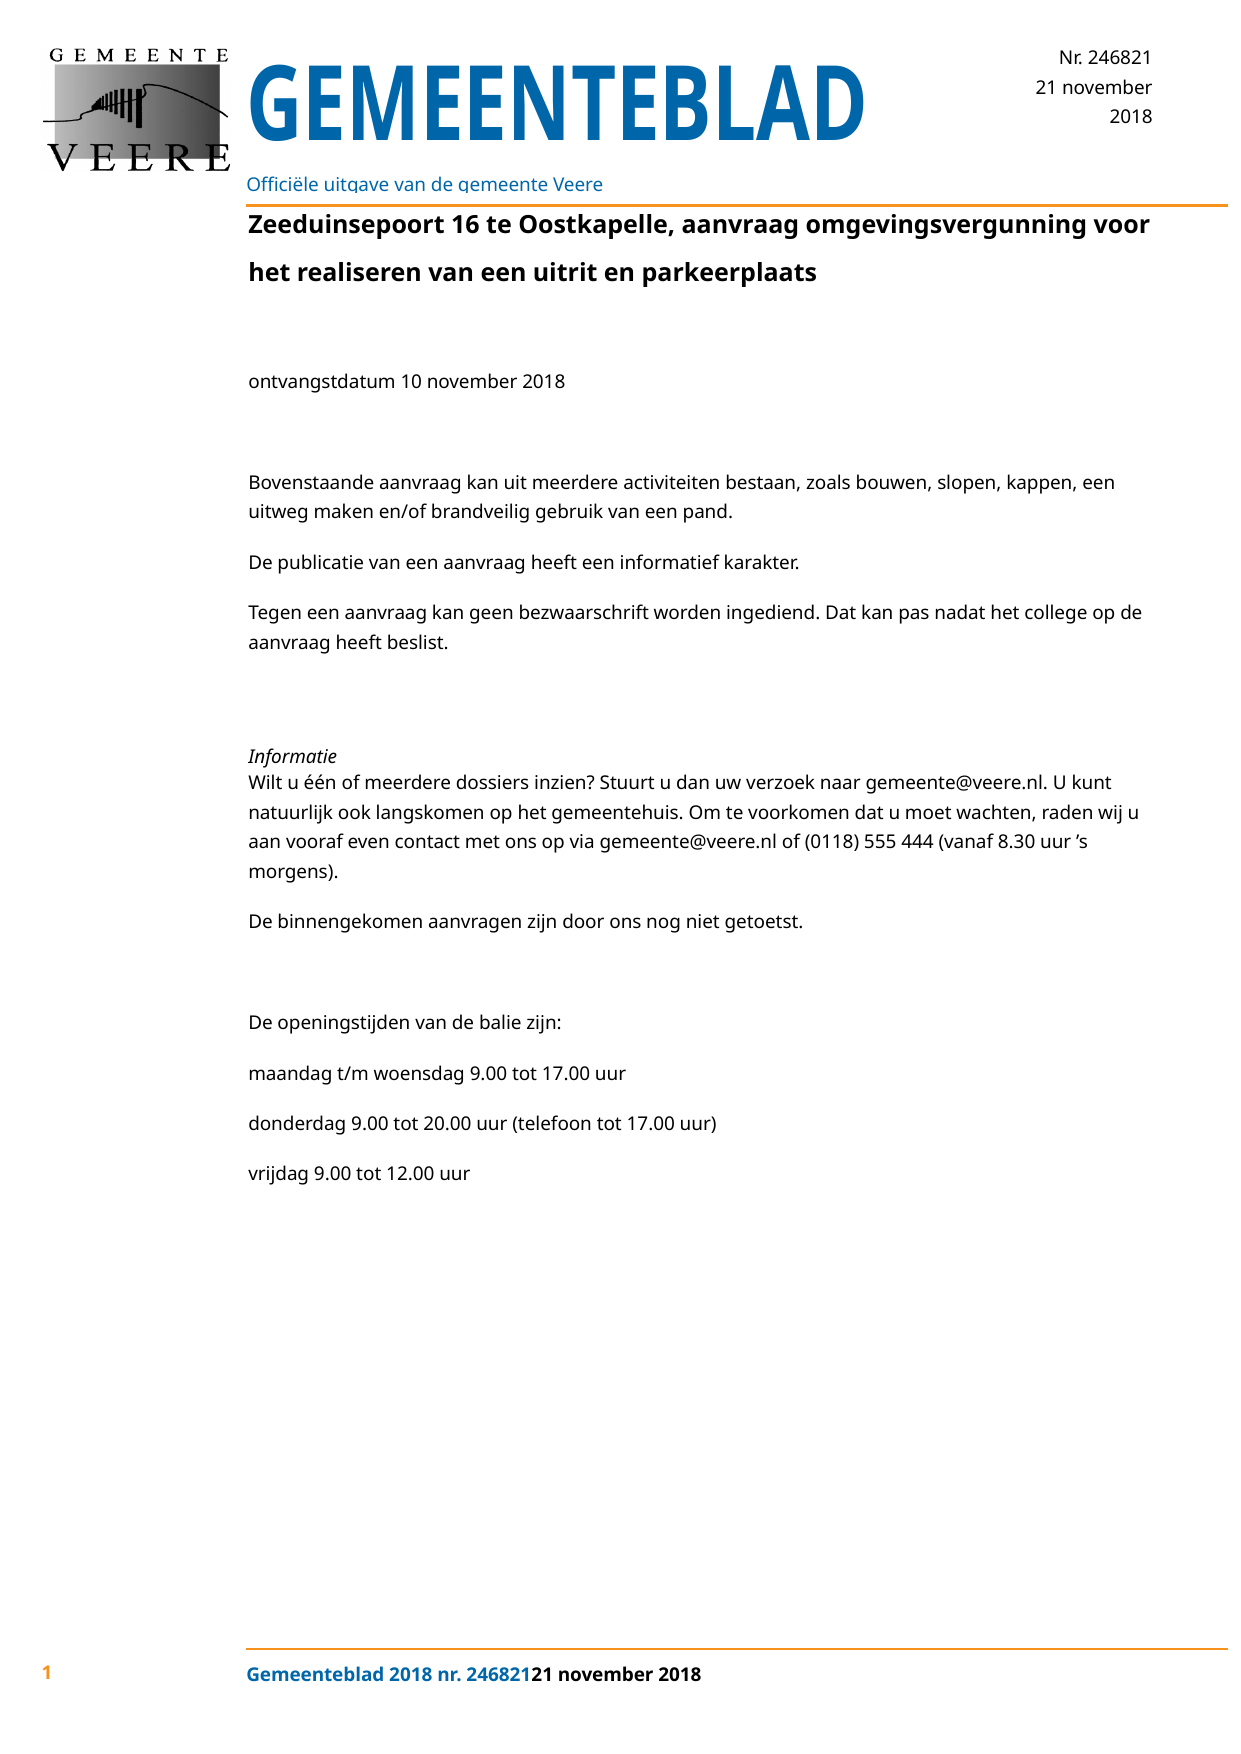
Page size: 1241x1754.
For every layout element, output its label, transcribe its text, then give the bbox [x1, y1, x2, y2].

text Tegen een aanvraag kan geen bezwaarschrift worden ingediend. Dat kan pas nadat het college op de aanvraag heeft beslist. [248, 599, 1152, 655]
text Bovenstaande aanvraag kan uit meerdere activiteiten bestaan, zoals bouwen, slopen, kappen, een uitweg maken en/of brandveilig gebruik van een pand. [248, 469, 1152, 524]
text Informatie [248, 743, 1152, 769]
text Wilt u één of meerdere dossiers inzien? Stuurt u dan uw verzoek naar gemeente@veere.nl. U kunt natuurlijk ook langskomen op het gemeentehuis. Om te voorkomen dat u moet wachten, raden wij u aan vooraf even contact met ons op via gemeente@veere.nl of (0118) 555 444 (vanaf 8.30 uur ’s morgens). [248, 769, 1152, 884]
text De publicatie van een aanvraag heeft een informatief karakter. [248, 549, 1152, 575]
picture [41, 47, 231, 172]
text maandag t/m woensdag 9.00 tot 17.00 uur [248, 1060, 1152, 1085]
text vrijdag 9.00 tot 12.00 uur [248, 1161, 1152, 1186]
text Zeeduinsepoort 16 te Oostkapelle, aanvraag omgevingsvergunning voor het realiseren van een uitrit en parkeerplaats [248, 207, 1152, 288]
text ontvangstdatum 10 november 2018 [248, 368, 1152, 394]
text De openingstijden van de balie zijn: [248, 1009, 1152, 1035]
text De binnengekomen aanvragen zijn door ons nog niet getoetst. [248, 908, 1152, 934]
text donderdag 9.00 tot 20.00 uur (telefoon tot 17.00 uur) [248, 1110, 1152, 1136]
